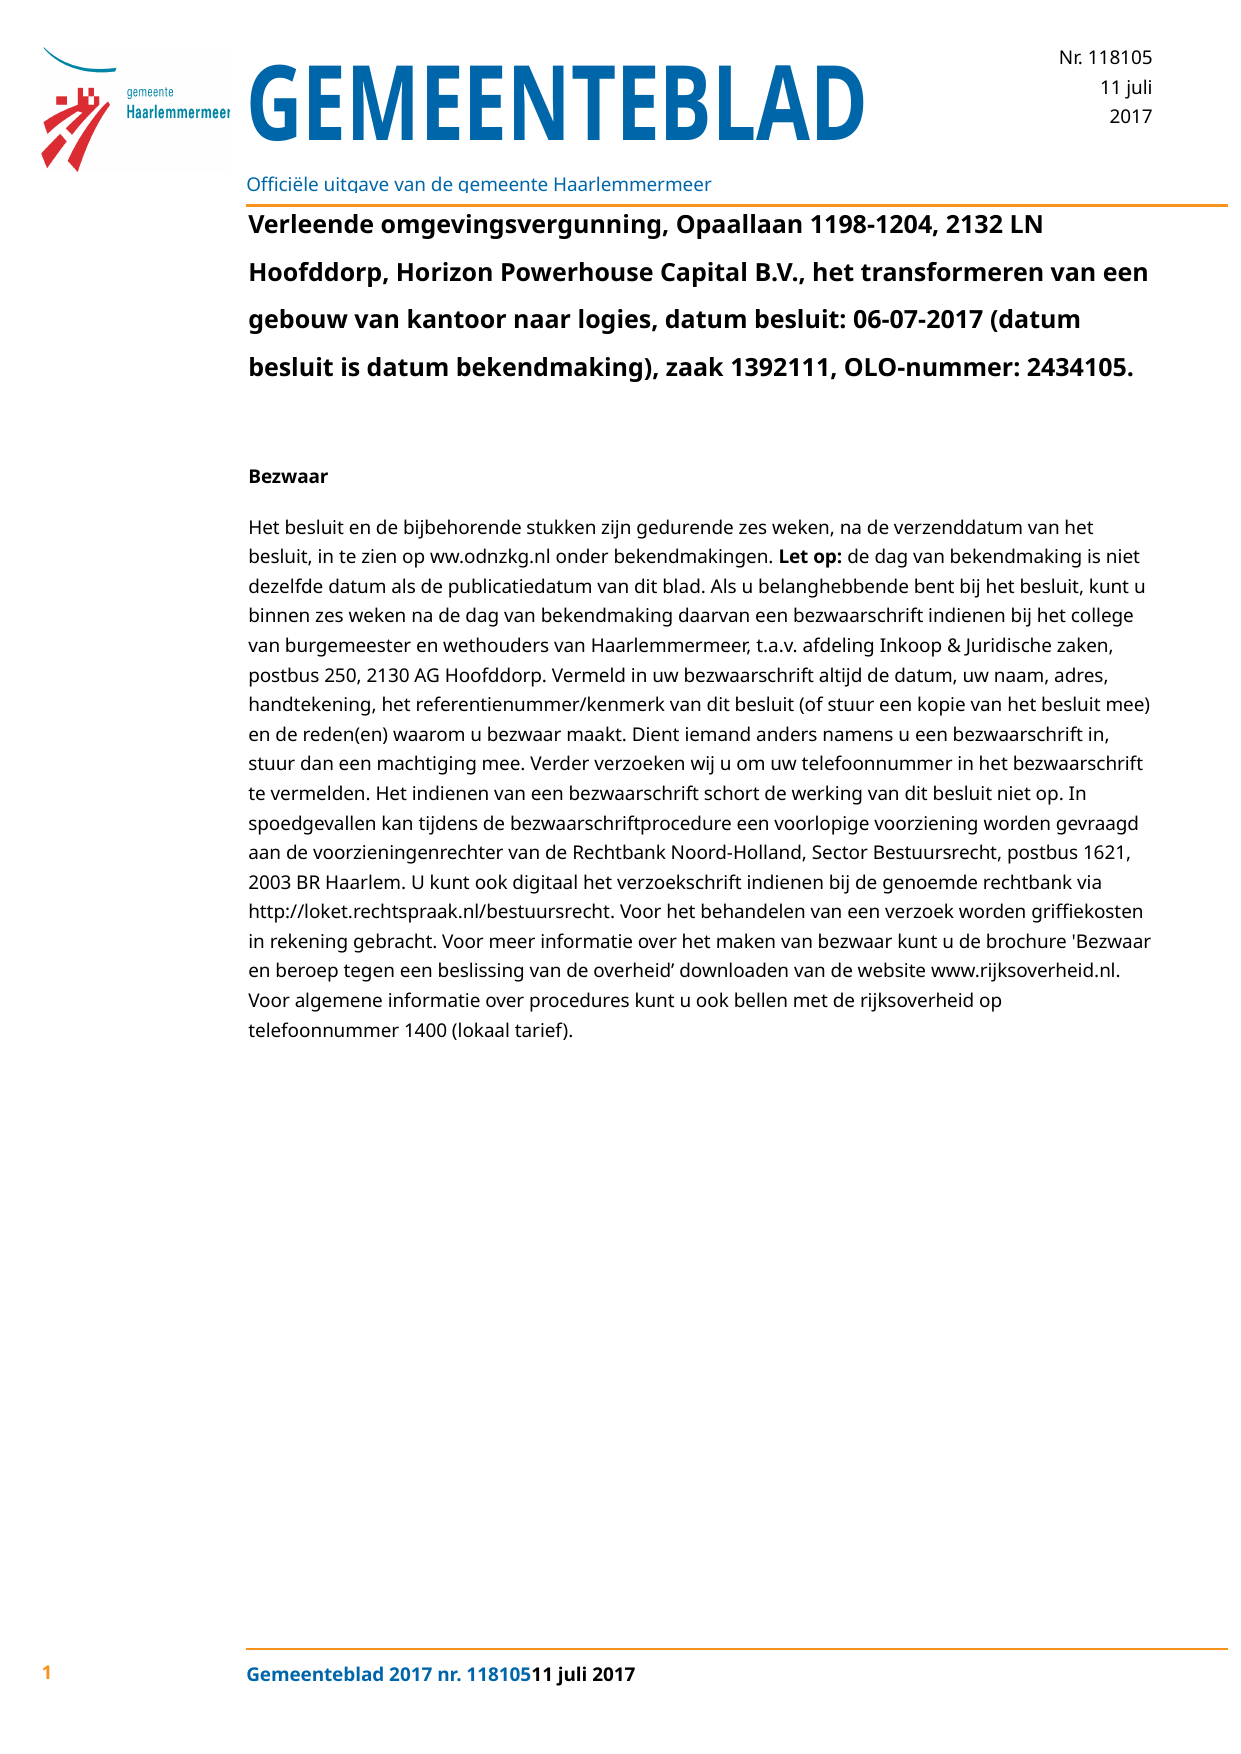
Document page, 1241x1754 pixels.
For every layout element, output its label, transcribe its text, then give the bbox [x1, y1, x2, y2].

text Bezwaar [248, 463, 1152, 489]
text Het besluit en de bijbehorende stukken zijn gedurende zes weken, na de verzenddatum van het besluit, in te zien op ww.odnzkg.nl onder bekendmakingen. Let op: de dag van bekendmaking is niet dezelfde datum als de publicatiedatum van dit blad. Als u belanghebbende bent bij het besluit, kunt u binnen zes weken na de dag van bekendmaking daarvan een bezwaarschrift indienen bij het college van burgemeester en wethouders van Haarlemmermeer, t.a.v. afdeling Inkoop & Juridische zaken, postbus 250, 2130 AG Hoofddorp. Vermeld in uw bezwaarschrift altijd de datum, uw naam, adres, handtekening, het referentienummer/kenmerk van dit besluit (of stuur een kopie van het besluit mee) en de reden(en) waarom u bezwaar maakt. Dient iemand anders namens u een bezwaarschrift in, stuur dan een machtiging mee. Verder verzoeken wij u om uw telefoonnummer in het bezwaarschrift te vermelden. Het indienen van een bezwaarschrift schort de werking van dit besluit niet op. In spoedgevallen kan tijdens de bezwaarschriftprocedure een voorlopige voorziening worden gevraagd aan de voorzieningenrechter van de Rechtbank Noord-Holland, Sector Bestuursrecht, postbus 1621, 2003 BR Haarlem. U kunt ook digitaal het verzoekschrift indienen bij de genoemde rechtbank via http://loket.rechtspraak.nl/bestuursrecht. Voor het behandelen van een verzoek worden griffiekosten in rekening gebracht. Voor meer informatie over het maken van bezwaar kunt u de brochure 'Bezwaar en beroep tegen een beslissing van de overheid’ downloaden van de website www.rijksoverheid.nl. Voor algemene informatie over procedures kunt u ook bellen met de rijksoverheid op telefoonnummer 1400 (lokaal tarief). [248, 514, 1152, 1043]
text Verleende omgevingsvergunning, Opaallaan 1198-1204, 2132 LN Hoofddorp, Horizon Powerhouse Capital B.V., het transformeren van een gebouw van kantoor naar logies, datum besluit: 06-07-2017 (datum besluit is datum bekendmaking), zaak 1392111, OLO-nummer: 2434105. [248, 207, 1152, 384]
picture [41, 47, 231, 172]
